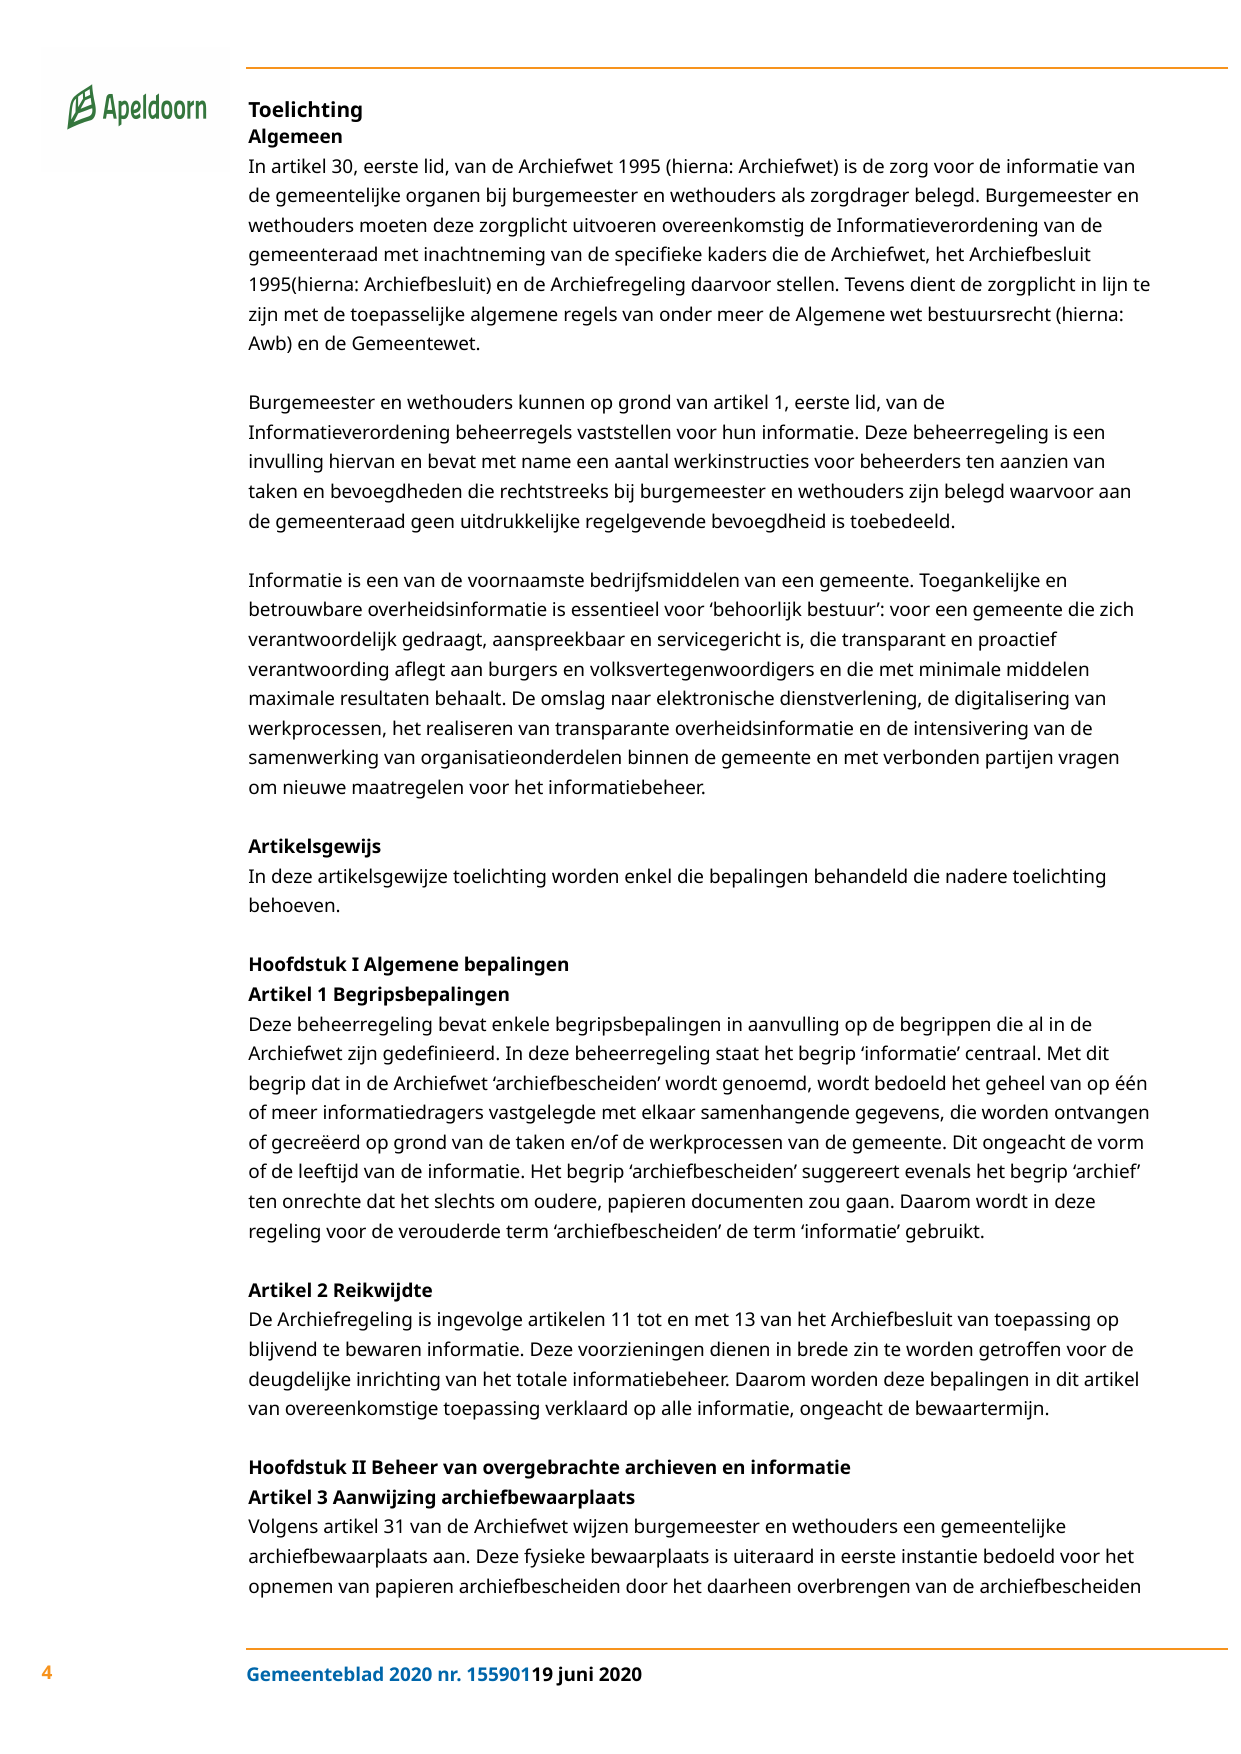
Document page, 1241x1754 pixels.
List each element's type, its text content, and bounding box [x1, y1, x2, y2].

picture [41, 47, 231, 172]
text Burgemeester en wethouders kunnen op grond van artikel 1, eerste lid, van de Informatieverordening beheerregels vaststellen voor hun informatie. Deze beheerregeling is een invulling hiervan en bevat met name een aantal werkinstructies voor beheerders ten aanzien van taken en bevoegdheden die rechtstreeks bij burgemeester en wethouders zijn belegd waarvoor aan de gemeenteraad geen uitdrukkelijke regelgevende bevoegdheid is toebedeeld. [248, 389, 1152, 534]
text Deze beheerregeling bevat enkele begripsbepalingen in aanvulling op de begrippen die al in de Archiefwet zijn gedefinieerd. In deze beheerregeling staat het begrip ‘informatie’ centraal. Met dit begrip dat in de Archiefwet ‘archiefbescheiden’ wordt genoemd, wordt bedoeld het geheel van op één of meer informatiedragers vastgelegde met elkaar samenhangende gegevens, die worden ontvangen of gecreëerd op grond van de taken en/of de werkprocessen van de gemeente. Dit ongeacht de vorm of de leeftijd van de informatie. Het begrip ‘archiefbescheiden’ suggereert evenals het begrip ‘archief’ ten onrechte dat het slechts om oudere, papieren documenten zou gaan. Daarom wordt in deze regeling voor de verouderde term ‘archiefbescheiden’ de term ‘informatie’ gebruikt. [248, 1011, 1152, 1244]
text Artikel 3 Aanwijzing archiefbewaarplaats [248, 1484, 1152, 1510]
text Artikelsgewijs [248, 833, 1152, 859]
text Artikel 2 Reikwijdte [248, 1277, 1152, 1303]
text In artikel 30, eerste lid, van de Archiefwet 1995 (hierna: Archiefwet) is de zorg voor de informatie van de gemeentelijke organen bij burgemeester en wethouders als zorgdrager belegd. Burgemeester en wethouders moeten deze zorgplicht uitvoeren overeenkomstig de Informatieverordening van de gemeenteraad met inachtneming van de specifieke kaders die de Archiefwet, het Archiefbesluit 1995(hierna: Archiefbesluit) en de Archiefregeling daarvoor stellen. Tevens dient de zorgplicht in lijn te zijn met de toepasselijke algemene regels van onder meer de Algemene wet bestuursrecht (hierna: Awb) en de Gemeentewet. [248, 153, 1152, 356]
text Algemeen [248, 123, 1152, 149]
text In deze artikelsgewijze toelichting worden enkel die bepalingen behandeld die nadere toelichting behoeven. [248, 863, 1152, 918]
text Toelichting [248, 95, 1152, 123]
text Hoofdstuk I Algemene bepalingen [248, 952, 1152, 977]
text De Archiefregeling is ingevolge artikelen 11 tot en met 13 van het Archiefbesluit van toepassing op blijvend te bewaren informatie. Deze voorzieningen dienen in brede zin te worden getroffen voor de deugdelijke inrichting van het totale informatiebeheer. Daarom worden deze bepalingen in dit artikel van overeenkomstige toepassing verklaard op alle informatie, ongeacht de bewaartermijn. [248, 1307, 1152, 1421]
text Artikel 1 Begripsbepalingen [248, 981, 1152, 1007]
text Informatie is een van de voornaamste bedrijfsmiddelen van een gemeente. Toegankelijke en betrouwbare overheidsinformatie is essentieel voor ‘behoorlijk bestuur’: voor een gemeente die zich verantwoordelijk gedraagt, aanspreekbaar en servicegericht is, die transparant en proactief verantwoording aflegt aan burgers en volksvertegenwoordigers en die met minimale middelen maximale resultaten behaalt. De omslag naar elektronische dienstverlening, de digitalisering van werkprocessen, het realiseren van transparante overheidsinformatie en de intensivering van de samenwerking van organisatieonderdelen binnen de gemeente en met verbonden partijen vragen om nieuwe maatregelen voor het informatiebeheer. [248, 567, 1152, 800]
text Volgens artikel 31 van de Archiefwet wijzen burgemeester en wethouders een gemeentelijke archiefbewaarplaats aan. Deze fysieke bewaarplaats is uiteraard in eerste instantie bedoeld voor het opnemen van papieren archiefbescheiden door het daarheen overbrengen van de archiefbescheiden [248, 1514, 1152, 1599]
text Hoofdstuk II Beheer van overgebrachte archieven en informatie [248, 1454, 1152, 1480]
